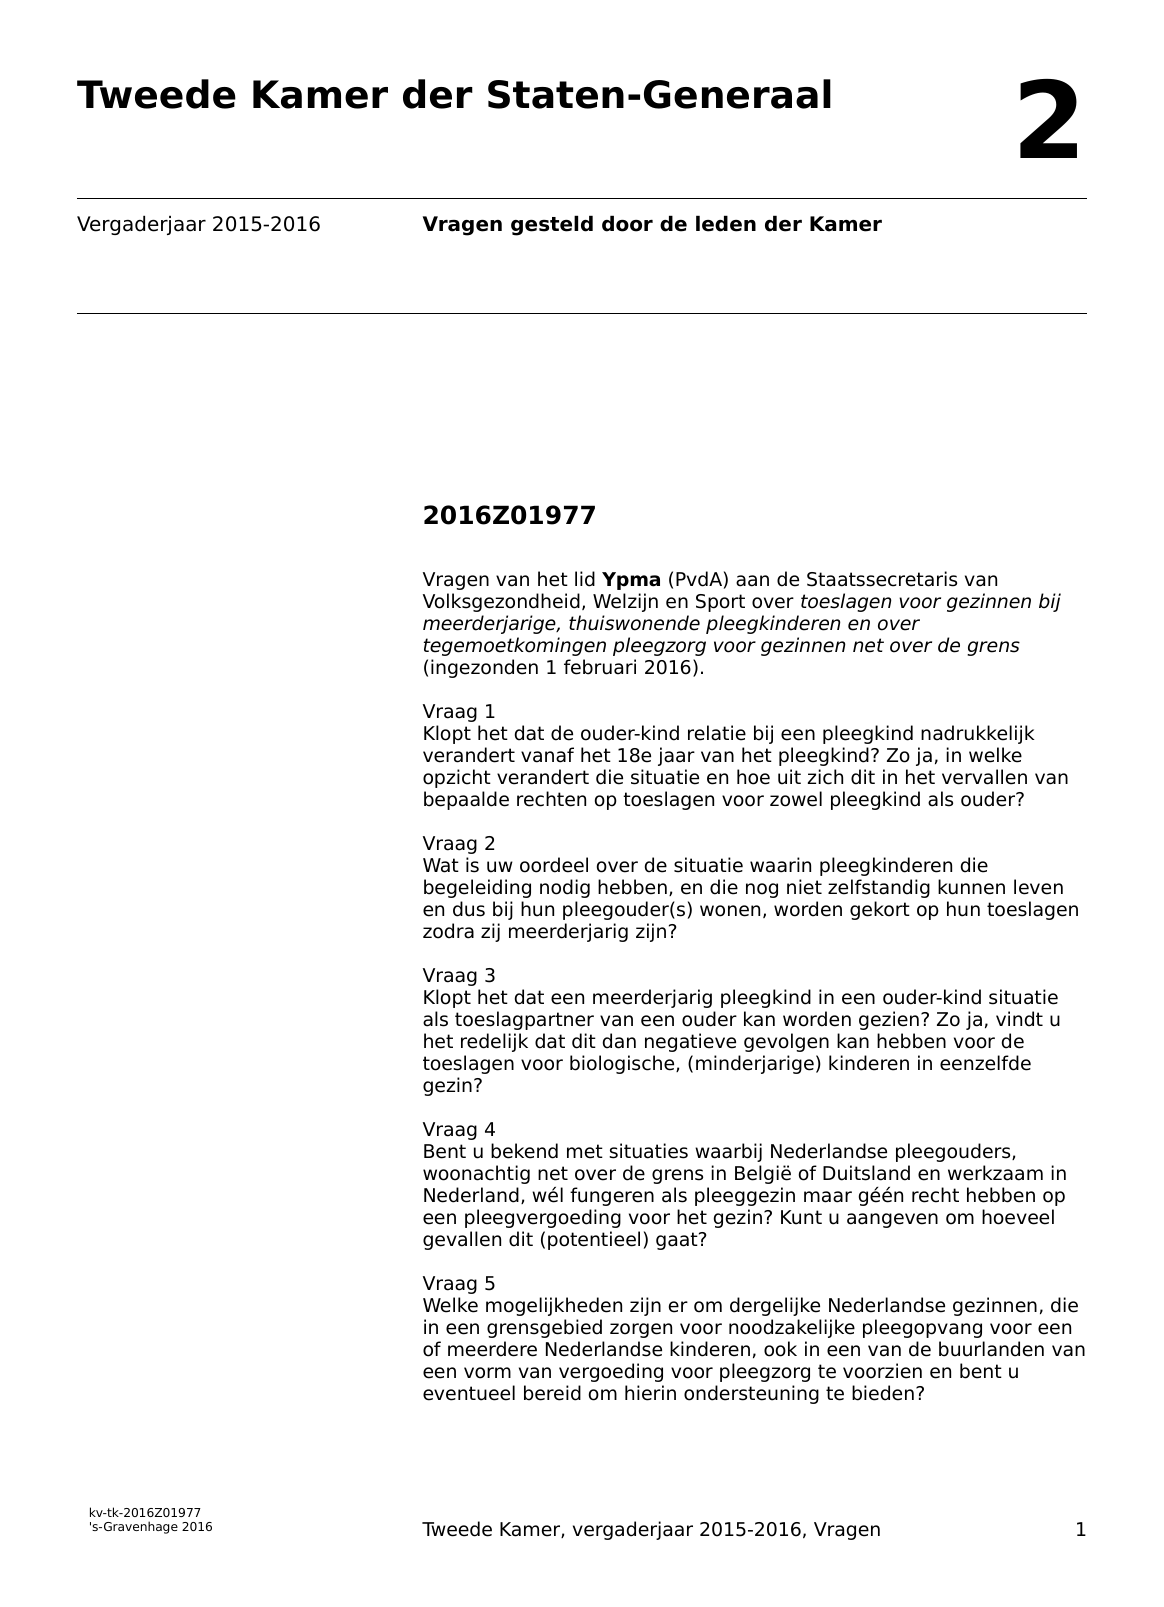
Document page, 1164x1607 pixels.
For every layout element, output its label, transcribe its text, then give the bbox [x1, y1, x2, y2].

table_header Tweede Kamer der Staten-Generaal [77, 59, 886, 198]
text Vraag 4 [422, 1119, 1087, 1141]
text Vragen van het lid Ypma (PvdA) aan de Staatssecretaris van Volksgezondheid, Welzijn en Sport over toeslagen voor gezinnen bij meerderjarige, thuiswonende pleegkinderen en over tegemoetkomingen pleegzorg voor gezinnen net over de grens (ingezonden 1 februari 2016). [422, 569, 1087, 679]
text Vraag 2 [422, 833, 1087, 855]
table_cell Vragen gesteld door de leden der Kamer [422, 199, 1087, 313]
text Vraag 5 [422, 1273, 1087, 1295]
table_header 2 [886, 59, 1087, 198]
text Klopt het dat de ouder-kind relatie bij een pleegkind nadrukkelijk verandert vanaf het 18e jaar van het pleegkind? Zo ja, in welke opzicht verandert die situatie en hoe uit zich dit in het vervallen van bepaalde rechten op toeslagen voor zowel pleegkind als ouder? [422, 723, 1087, 811]
text Welke mogelijkheden zijn er om dergelijke Nederlandse gezinnen, die in een grensgebied zorgen voor noodzakelijke pleegopvang voor een of meerdere Nederlandse kinderen, ook in een van de buurlanden van een vorm van vergoeding voor pleegzorg te voorzien en bent u eventueel bereid om hierin ondersteuning te bieden? [422, 1295, 1087, 1405]
text kv-tk-2016Z01977 [88, 1506, 323, 1520]
text Bent u bekend met situaties waarbij Nederlandse pleegouders, woonachtig net over de grens in België of Duitsland en werkzaam in Nederland, wél fungeren als pleeggezin maar géén recht hebben op een pleegvergoeding voor het gezin? Kunt u aangeven om hoeveel gevallen dit (potentieel) gaat? [422, 1141, 1087, 1251]
text Vraag 1 [422, 701, 1087, 723]
text 2016Z01977 [422, 501, 1087, 531]
text 's-Gravenhage 2016 [88, 1520, 323, 1534]
text Vraag 3 [422, 965, 1087, 987]
table_cell Vergaderjaar 2015-2016 [77, 199, 422, 313]
text Klopt het dat een meerderjarig pleegkind in een ouder-kind situatie als toeslagpartner van een ouder kan worden gezien? Zo ja, vindt u het redelijk dat dit dan negatieve gevolgen kan hebben voor de toeslagen voor biologische, (minderjarige) kinderen in eenzelfde gezin? [422, 987, 1087, 1097]
text Wat is uw oordeel over de situatie waarin pleegkinderen die begeleiding nodig hebben, en die nog niet zelfstandig kunnen leven en dus bij hun pleegouder(s) wonen, worden gekort op hun toeslagen zodra zij meerderjarig zijn? [422, 855, 1087, 943]
